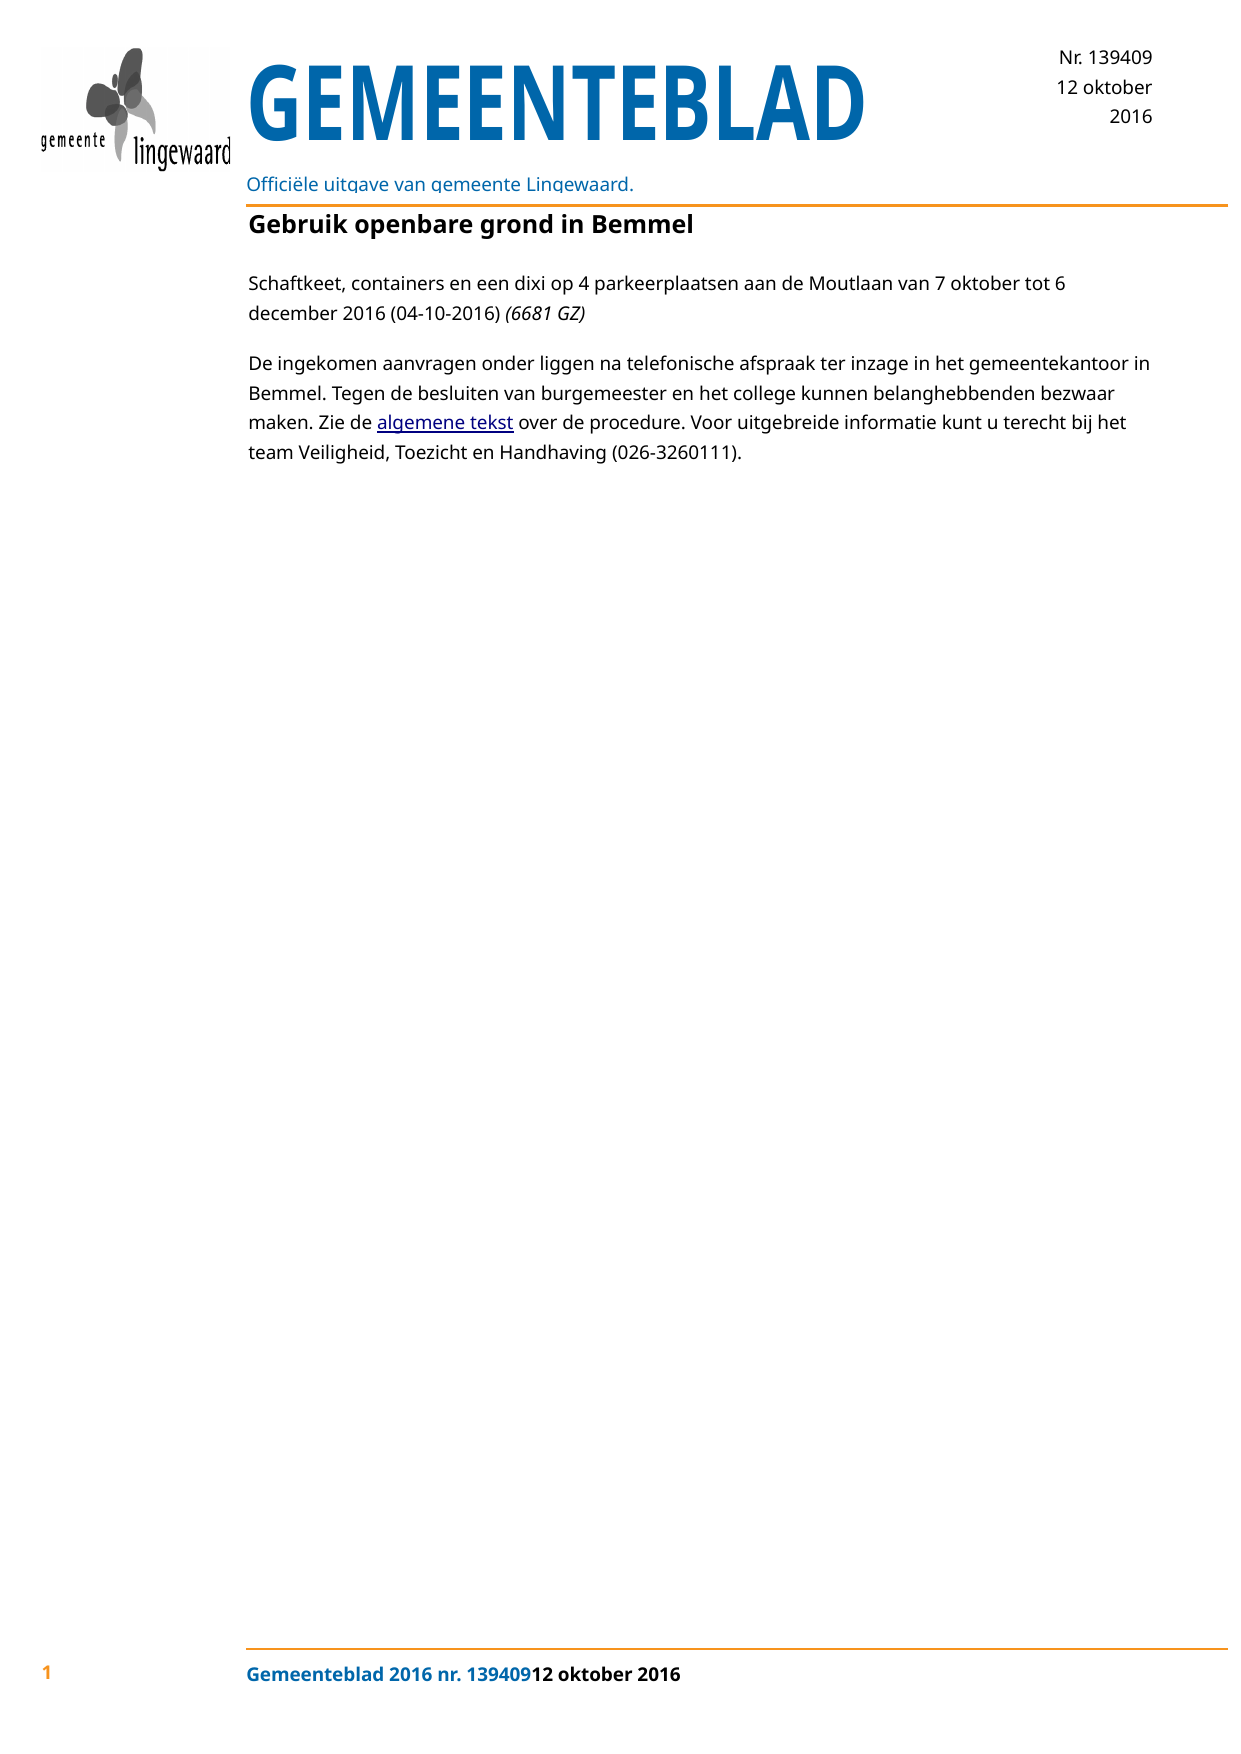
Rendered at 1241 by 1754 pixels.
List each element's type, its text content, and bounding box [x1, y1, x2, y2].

picture [41, 47, 231, 172]
text Gebruik openbare grond in Bemmel [248, 207, 1152, 241]
text Schaftkeet, containers en een dixi op 4 parkeerplaatsen aan de Moutlaan van 7 oktober tot 6 december 2016 (04-10-2016) (6681 GZ) [248, 270, 1152, 326]
text De ingekomen aanvragen onder liggen na telefonische afspraak ter inzage in het gemeentekantoor in Bemmel. Tegen de besluiten van burgemeester en het college kunnen belanghebbenden bezwaar maken. Zie de algemene tekst over de procedure. Voor uitgebreide informatie kunt u terecht bij het team Veiligheid, Toezicht en Handhaving (026-3260111). [248, 350, 1152, 465]
